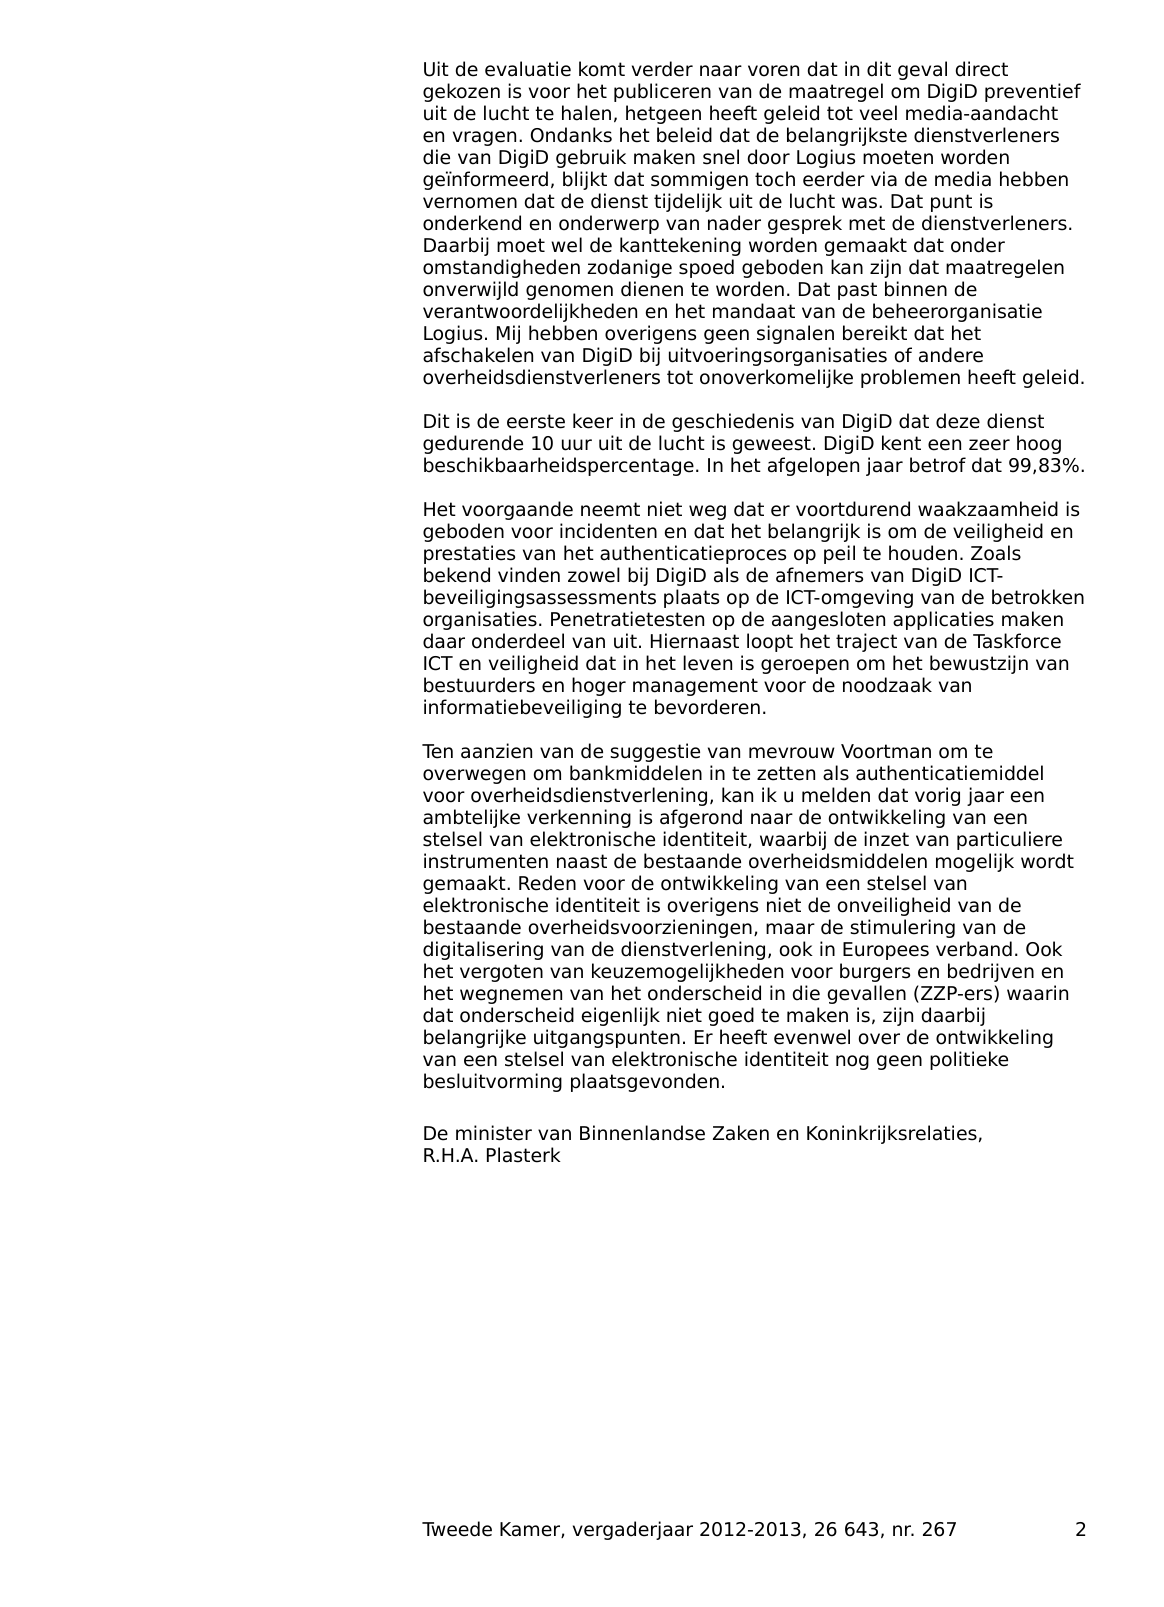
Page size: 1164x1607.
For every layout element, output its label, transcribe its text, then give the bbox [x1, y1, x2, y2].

text Het voorgaande neemt niet weg dat er voortdurend waakzaamheid is geboden voor incidenten en dat het belangrijk is om de veiligheid en prestaties van het authenticatieproces op peil te houden. Zoals bekend vinden zowel bij DigiD als de afnemers van DigiD ICT-beveiligingsassessments plaats op de ICT-omgeving van de betrokken organisaties. Penetratietesten op de aangesloten applicaties maken daar onderdeel van uit. Hiernaast loopt het traject van de Taskforce ICT en veiligheid dat in het leven is geroepen om het bewustzijn van bestuurders en hoger management voor de noodzaak van informatiebeveiliging te bevorderen. [422, 499, 1087, 719]
text Ten aanzien van de suggestie van mevrouw Voortman om te overwegen om bankmiddelen in te zetten als authenticatiemiddel voor overheidsdienstverlening, kan ik u melden dat vorig jaar een ambtelijke verkenning is afgerond naar de ontwikkeling van een stelsel van elektronische identiteit, waarbij de inzet van particuliere instrumenten naast de bestaande overheidsmiddelen mogelijk wordt gemaakt. Reden voor de ontwikkeling van een stelsel van elektronische identiteit is overigens niet de onveiligheid van de bestaande overheidsvoorzieningen, maar de stimulering van de digitalisering van de dienstverlening, ook in Europees verband. Ook het vergoten van keuzemogelijkheden voor burgers en bedrijven en het wegnemen van het onderscheid in die gevallen (ZZP-ers) waarin dat onderscheid eigenlijk niet goed te maken is, zijn daarbij belangrijke uitgangspunten. Er heeft evenwel over de ontwikkeling van een stelsel van elektronische identiteit nog geen politieke besluitvorming plaatsgevonden. [422, 741, 1087, 1093]
text De minister van Binnenlandse Zaken en Koninkrijksrelaties, R.H.A. Plasterk [422, 1123, 1087, 1167]
text Dit is de eerste keer in de geschiedenis van DigiD dat deze dienst gedurende 10 uur uit de lucht is geweest. DigiD kent een zeer hoog beschikbaarheidspercentage. In het afgelopen jaar betrof dat 99,83%. [422, 411, 1087, 477]
text Uit de evaluatie komt verder naar voren dat in dit geval direct gekozen is voor het publiceren van de maatregel om DigiD preventief uit de lucht te halen, hetgeen heeft geleid tot veel media-aandacht en vragen. Ondanks het beleid dat de belangrijkste dienstverleners die van DigiD gebruik maken snel door Logius moeten worden geïnformeerd, blijkt dat sommigen toch eerder via de media hebben vernomen dat de dienst tijdelijk uit de lucht was. Dat punt is onderkend en onderwerp van nader gesprek met de dienstverleners. Daarbij moet wel de kanttekening worden gemaakt dat onder omstandigheden zodanige spoed geboden kan zijn dat maatregelen onverwijld genomen dienen te worden. Dat past binnen de verantwoordelijkheden en het mandaat van de beheerorganisatie Logius. Mij hebben overigens geen signalen bereikt dat het afschakelen van DigiD bij uitvoeringsorganisaties of andere overheidsdienstverleners tot onoverkomelijke problemen heeft geleid. [422, 59, 1087, 389]
